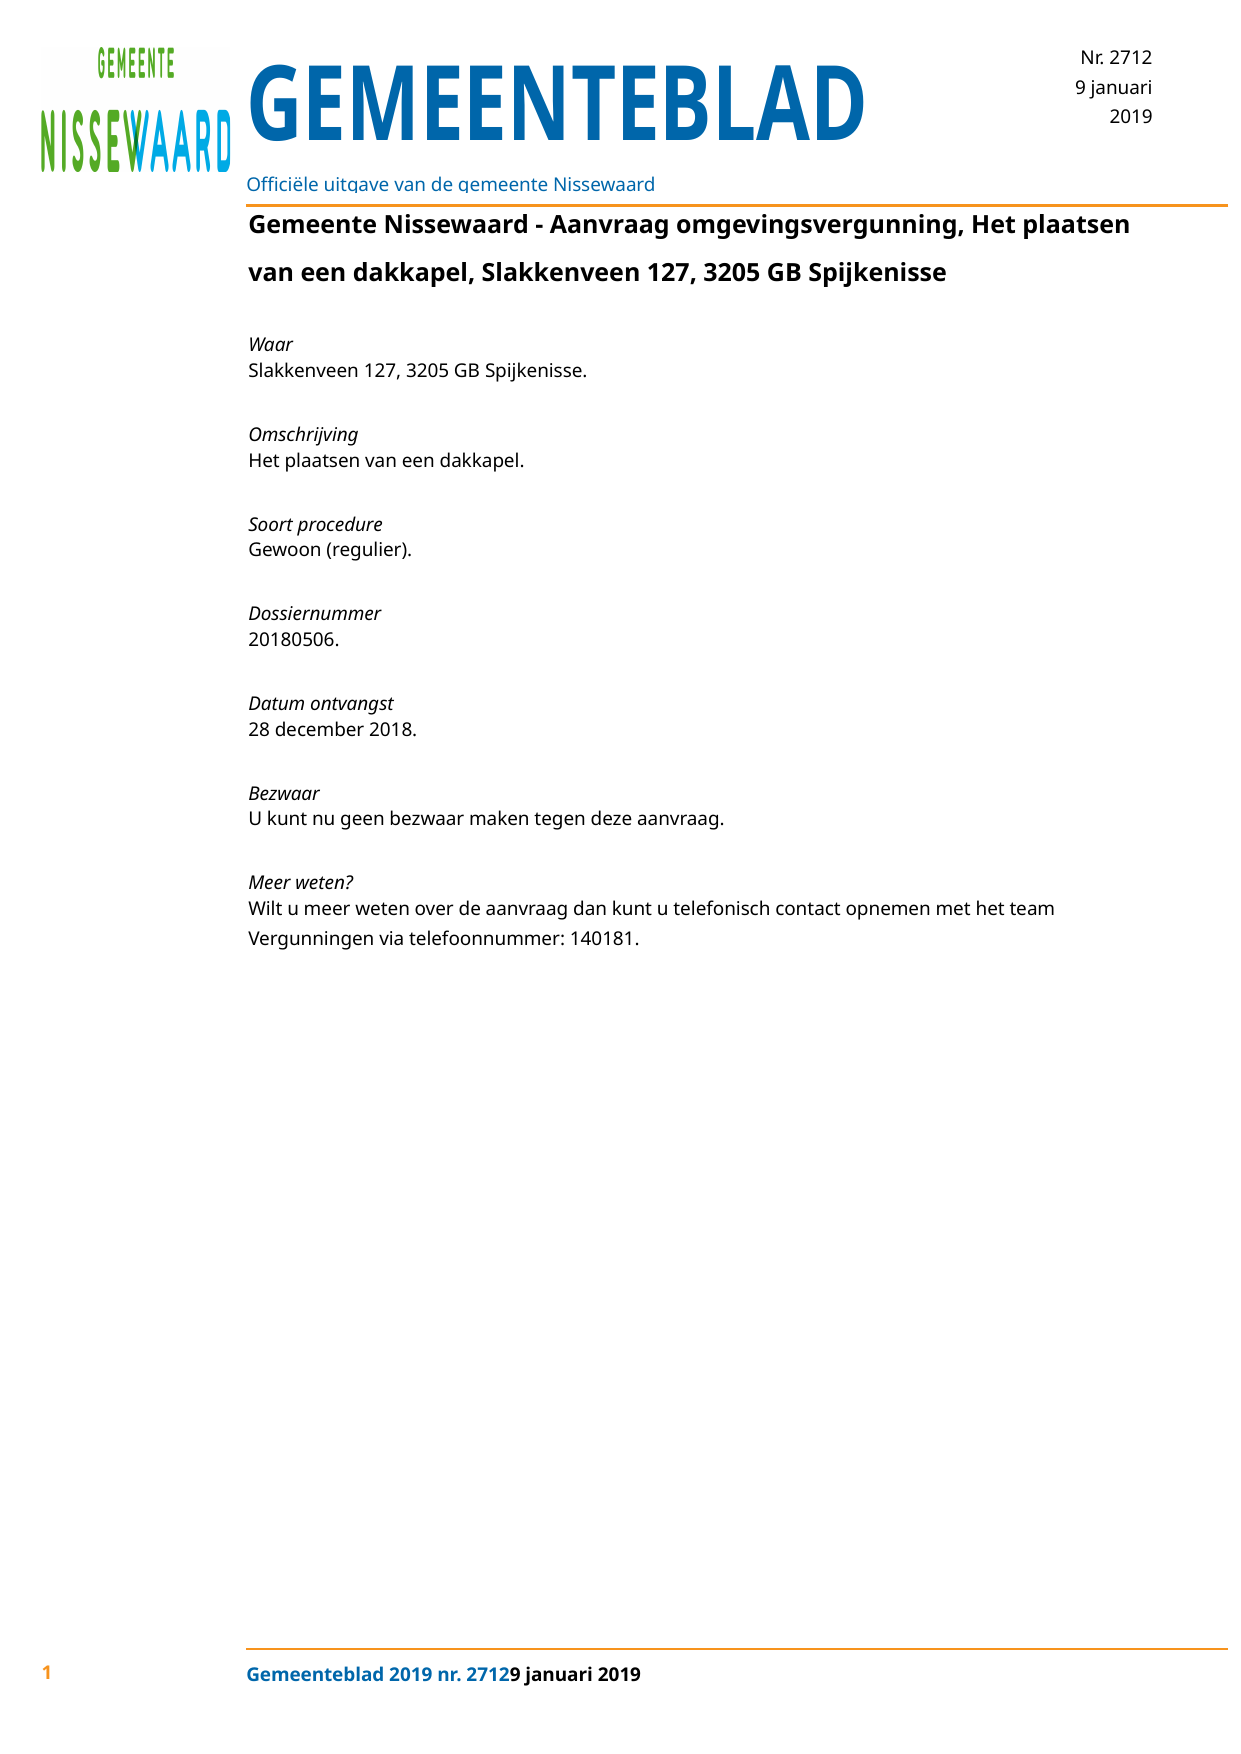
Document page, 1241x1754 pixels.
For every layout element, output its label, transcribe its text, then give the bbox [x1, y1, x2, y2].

text Slakkenveen 127, 3205 GB Spijkenisse. [248, 357, 1152, 383]
text Dossiernummer [248, 601, 1152, 626]
text Gewoon (regulier). [248, 537, 1152, 562]
text Gemeente Nissewaard - Aanvraag omgevingsvergunning, Het plaatsen van een dakkapel, Slakkenveen 127, 3205 GB Spijkenisse [248, 207, 1152, 288]
text Meer weten? [248, 869, 1152, 895]
picture [201, 122, 206, 138]
picture [200, 151, 206, 172]
text Het plaatsen van een dakkapel. [248, 447, 1152, 473]
text Bezwaar [248, 780, 1152, 806]
text U kunt nu geen bezwaar maken tegen deze aanvraag. [248, 806, 1152, 831]
picture [154, 157, 165, 172]
picture [176, 157, 187, 172]
text 20180506. [248, 626, 1152, 652]
picture [222, 122, 227, 160]
text Waar [248, 331, 1152, 357]
text 28 december 2018. [248, 716, 1152, 742]
text Omschrijving [248, 421, 1152, 447]
picture [41, 47, 231, 172]
text Soort procedure [248, 511, 1152, 537]
text Datum ontvangst [248, 690, 1152, 716]
text Wilt u meer weten over de aanvraag dan kunt u telefonisch contact opnemen met het team Vergunningen via telefoonnummer: 140181. [248, 895, 1152, 951]
